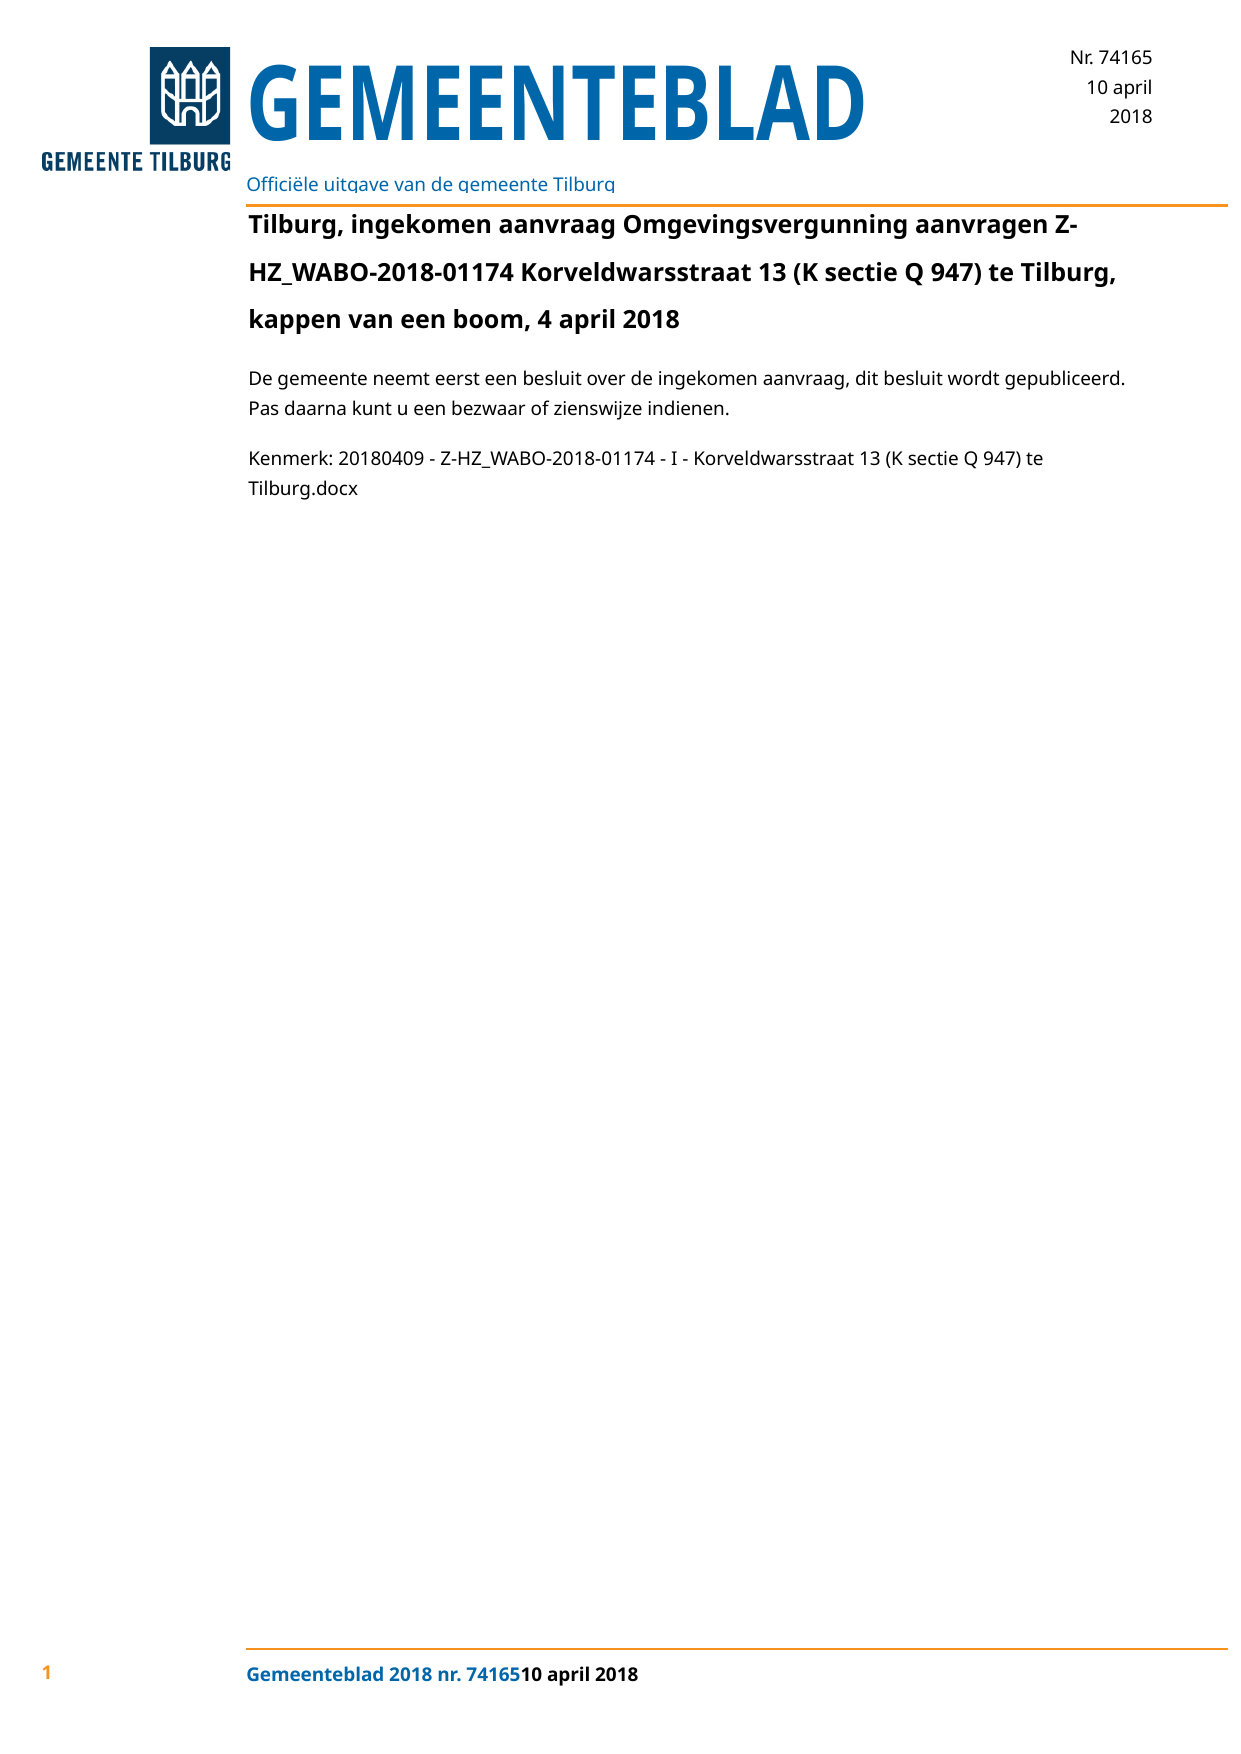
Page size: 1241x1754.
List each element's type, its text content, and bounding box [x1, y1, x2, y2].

text De gemeente neemt eerst een besluit over de ingekomen aanvraag, dit besluit wordt gepubliceerd. Pas daarna kunt u een bezwaar of zienswijze indienen. [248, 366, 1152, 421]
text Tilburg, ingekomen aanvraag Omgevingsvergunning aanvragen Z-HZ_WABO-2018-01174 Korveldwarsstraat 13 (K sectie Q 947) te Tilburg, kappen van een boom, 4 april 2018 [248, 207, 1152, 336]
text Kenmerk: 20180409 - Z-HZ_WABO-2018-01174 - I - Korveldwarsstraat 13 (K sectie Q 947) te Tilburg.docx [248, 446, 1152, 501]
picture [41, 47, 231, 172]
